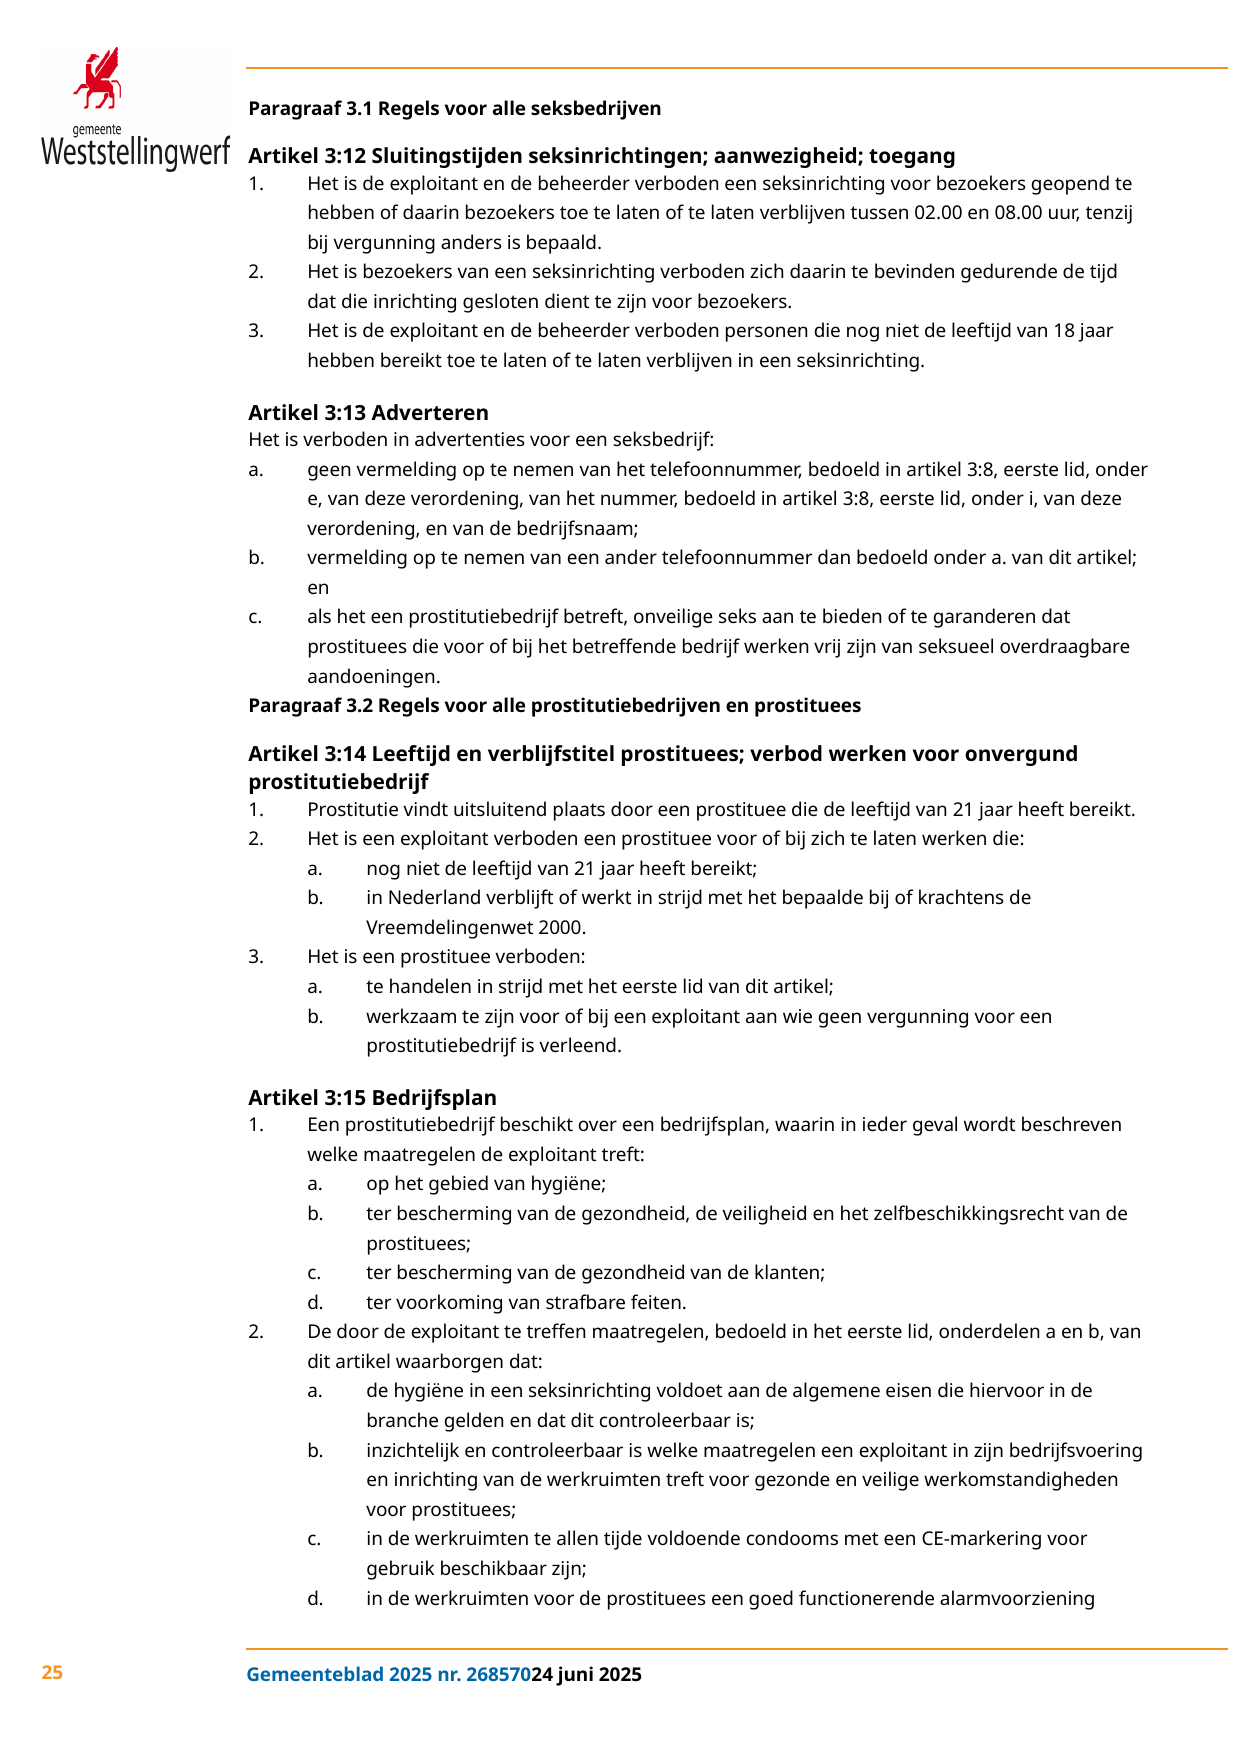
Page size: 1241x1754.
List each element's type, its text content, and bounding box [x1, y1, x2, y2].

list De door de exploitant te treffen maatregelen, bedoeld in het eerste lid, onderdelen a en b, van dit artikel waarborgen dat: [248, 1318, 1152, 1374]
text Paragraaf 3.1 Regels voor alle seksbedrijven [248, 95, 1152, 121]
list geen vermelding op te nemen van het telefoonnummer, bedoeld in artikel 3:8, eerste lid, onder e, van deze verordening, van het nummer, bedoeld in artikel 3:8, eerste lid, onder i, van deze verordening, en van de bedrijfsnaam; [248, 456, 1152, 541]
text Artikel 3:15 Bedrijfsplan [248, 1083, 1152, 1111]
text Artikel 3:13 Adverteren [248, 398, 1152, 426]
picture [41, 47, 231, 172]
text Artikel 3:12 Sluitingstijden seksinrichtingen; aanwezigheid; toegang [248, 141, 1152, 170]
list Prostitutie vindt uitsluitend plaats door een prostituee die de leeftijd van 21 jaar heeft bereikt. [248, 796, 1152, 822]
list vermelding op te nemen van een ander telefoonnummer dan bedoeld onder a. van dit artikel; en [248, 544, 1152, 600]
list ter bescherming van de gezondheid, de veiligheid en het zelfbeschikkingsrecht van de prostituees; [307, 1200, 1152, 1255]
list nog niet de leeftijd van 21 jaar heeft bereikt; [307, 855, 1152, 881]
text Paragraaf 3.2 Regels voor alle prostitutiebedrijven en prostituees [248, 692, 1152, 718]
list ter voorkoming van strafbare feiten. [307, 1289, 1152, 1314]
list Het is de exploitant en de beheerder verboden personen die nog niet de leeftijd van 18 jaar hebben bereikt toe te laten of te laten verblijven in een seksinrichting. [248, 318, 1152, 373]
list Het is een prostituee verboden: [248, 944, 1152, 969]
list Het is de exploitant en de beheerder verboden een seksinrichting voor bezoekers geopend te hebben of daarin bezoekers toe te laten of te laten verblijven tussen 02.00 en 08.00 uur, tenzij bij vergunning anders is bepaald. [248, 170, 1152, 255]
list in de werkruimten voor de prostituees een goed functionerende alarmvoorziening [307, 1585, 1152, 1610]
list ter bescherming van de gezondheid van de klanten; [307, 1259, 1152, 1285]
list de hygiëne in een seksinrichting voldoet aan de algemene eisen die hiervoor in de branche gelden en dat dit controleerbaar is; [307, 1378, 1152, 1433]
list op het gebied van hygiëne; [307, 1171, 1152, 1196]
list werkzaam te zijn voor of bij een exploitant aan wie geen vergunning voor een prostitutiebedrijf is verleend. [307, 1003, 1152, 1058]
list te handelen in strijd met het eerste lid van dit artikel; [307, 973, 1152, 999]
text Het is verboden in advertenties voor een seksbedrijf: [248, 426, 1152, 452]
list in Nederland verblijft of werkt in strijd met het bepaalde bij of krachtens de Vreemdelingenwet 2000. [307, 884, 1152, 940]
list inzichtelijk en controleerbaar is welke maatregelen een exploitant in zijn bedrijfsvoering en inrichting van de werkruimten treft voor gezonde en veilige werkomstandigheden voor prostituees; [307, 1437, 1152, 1522]
list Het is bezoekers van een seksinrichting verboden zich daarin te bevinden gedurende de tijd dat die inrichting gesloten dient te zijn voor bezoekers. [248, 258, 1152, 314]
list Een prostitutiebedrijf beschikt over een bedrijfsplan, waarin in ieder geval wordt beschreven welke maatregelen de exploitant treft: [248, 1111, 1152, 1167]
list in de werkruimten te allen tijde voldoende condooms met een CE-markering voor gebruik beschikbaar zijn; [307, 1526, 1152, 1581]
list Het is een exploitant verboden een prostituee voor of bij zich te laten werken die: [248, 825, 1152, 851]
text Artikel 3:14 Leeftijd en verblijfstitel prostituees; verbod werken voor onvergund prostitutiebedrijf [248, 739, 1152, 796]
list als het een prostitutiebedrijf betreft, onveilige seks aan te bieden of te garanderen dat prostituees die voor of bij het betreffende bedrijf werken vrij zijn van seksueel overdraagbare aandoeningen. [248, 604, 1152, 688]
